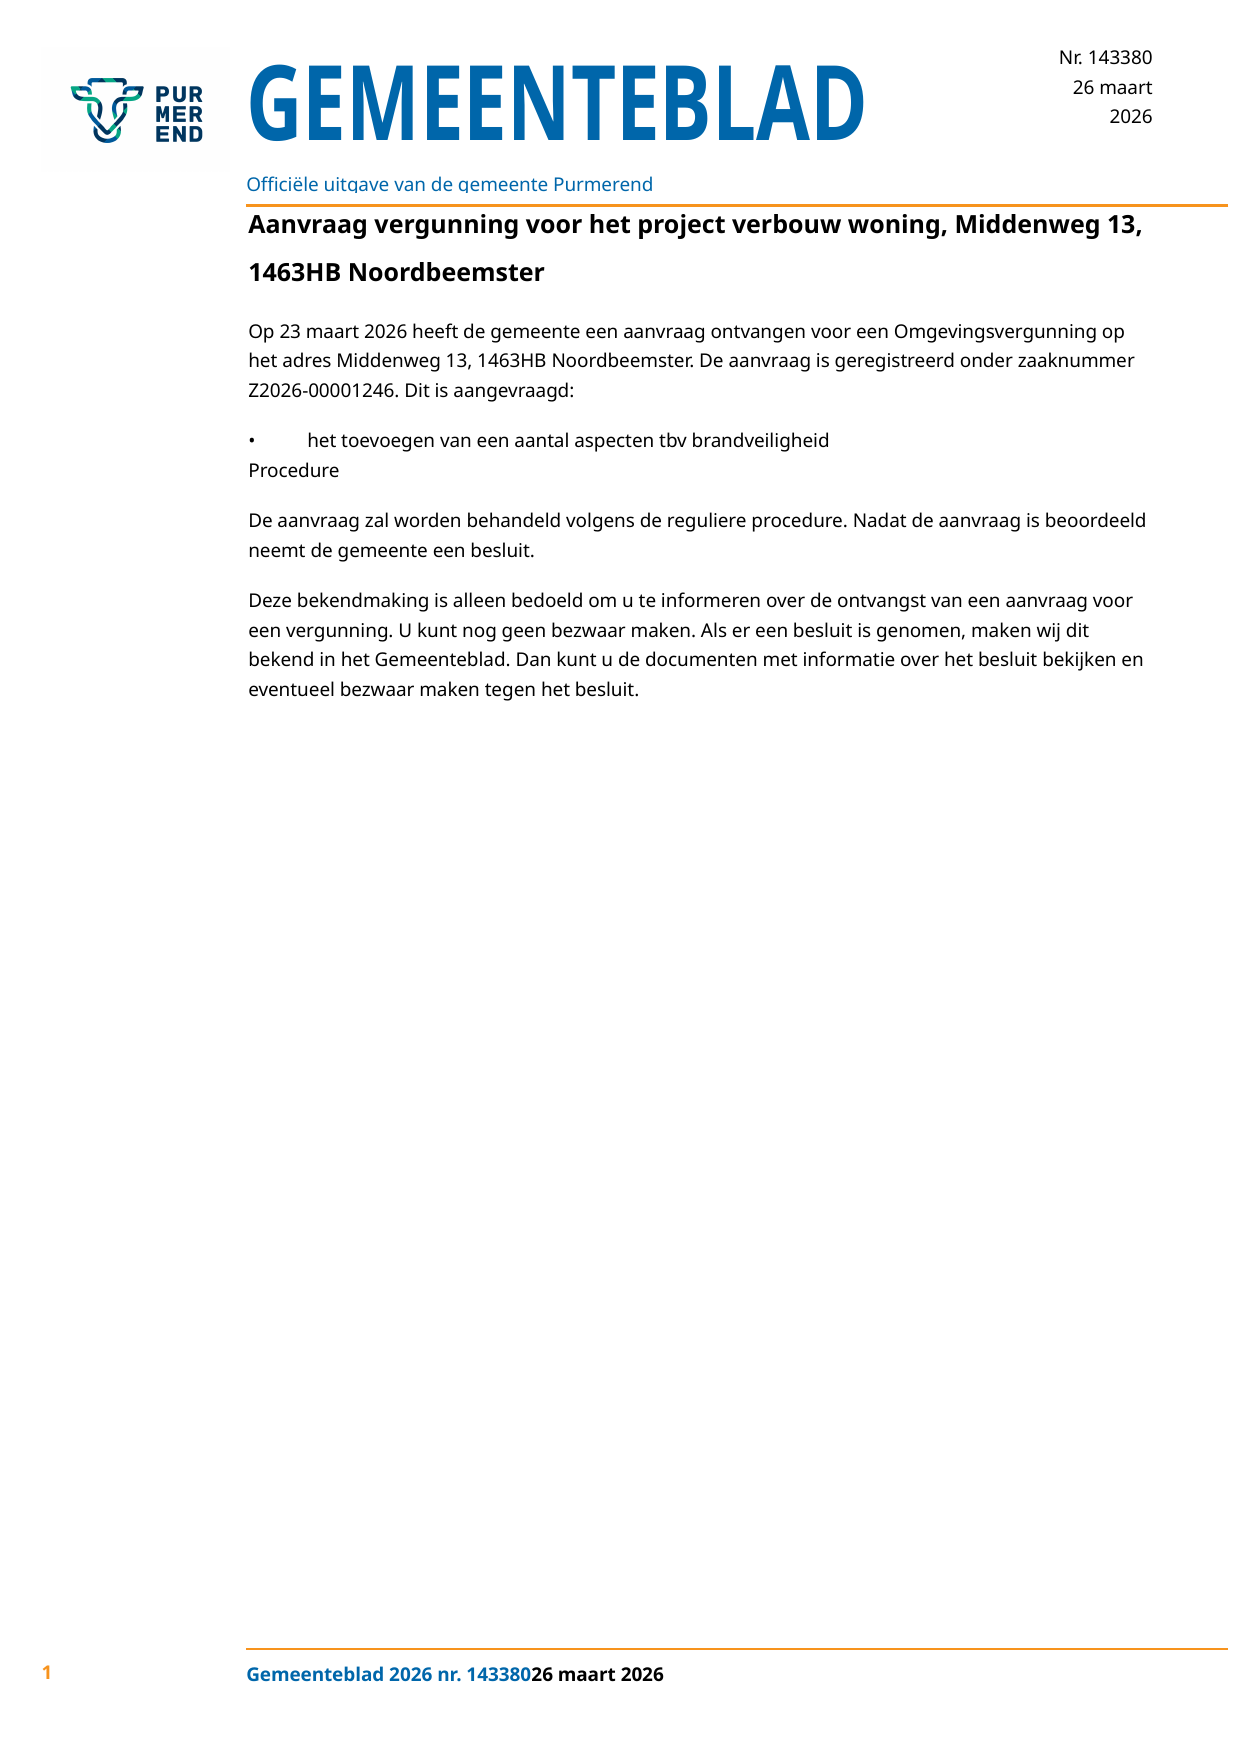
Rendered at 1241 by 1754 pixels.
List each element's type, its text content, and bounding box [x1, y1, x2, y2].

text Aanvraag vergunning voor het project verbouw woning, Middenweg 13, 1463HB Noordbeemster [248, 207, 1152, 288]
text Op 23 maart 2026 heeft de gemeente een aanvraag ontvangen voor een Omgevingsvergunning op het adres Middenweg 13, 1463HB Noordbeemster. De aanvraag is geregistreerd onder zaaknummer Z2026-00001246. Dit is aangevraagd: [248, 318, 1152, 403]
picture [41, 47, 231, 172]
text Deze bekendmaking is alleen bedoeld om u te informeren over de ontvangst van een aanvraag voor een vergunning. U kunt nog geen bezwaar maken. Als er een besluit is genomen, maken wij dit bekend in het Gemeenteblad. Dan kunt u de documenten met informatie over het besluit bekijken en eventueel bezwaar maken tegen het besluit. [248, 587, 1152, 702]
list het toevoegen van een aantal aspecten tbv brandveiligheid [248, 427, 1152, 453]
text De aanvraag zal worden behandeld volgens de reguliere procedure. Nadat de aanvraag is beoordeeld neemt de gemeente een besluit. [248, 507, 1152, 563]
text Procedure [248, 457, 1152, 483]
